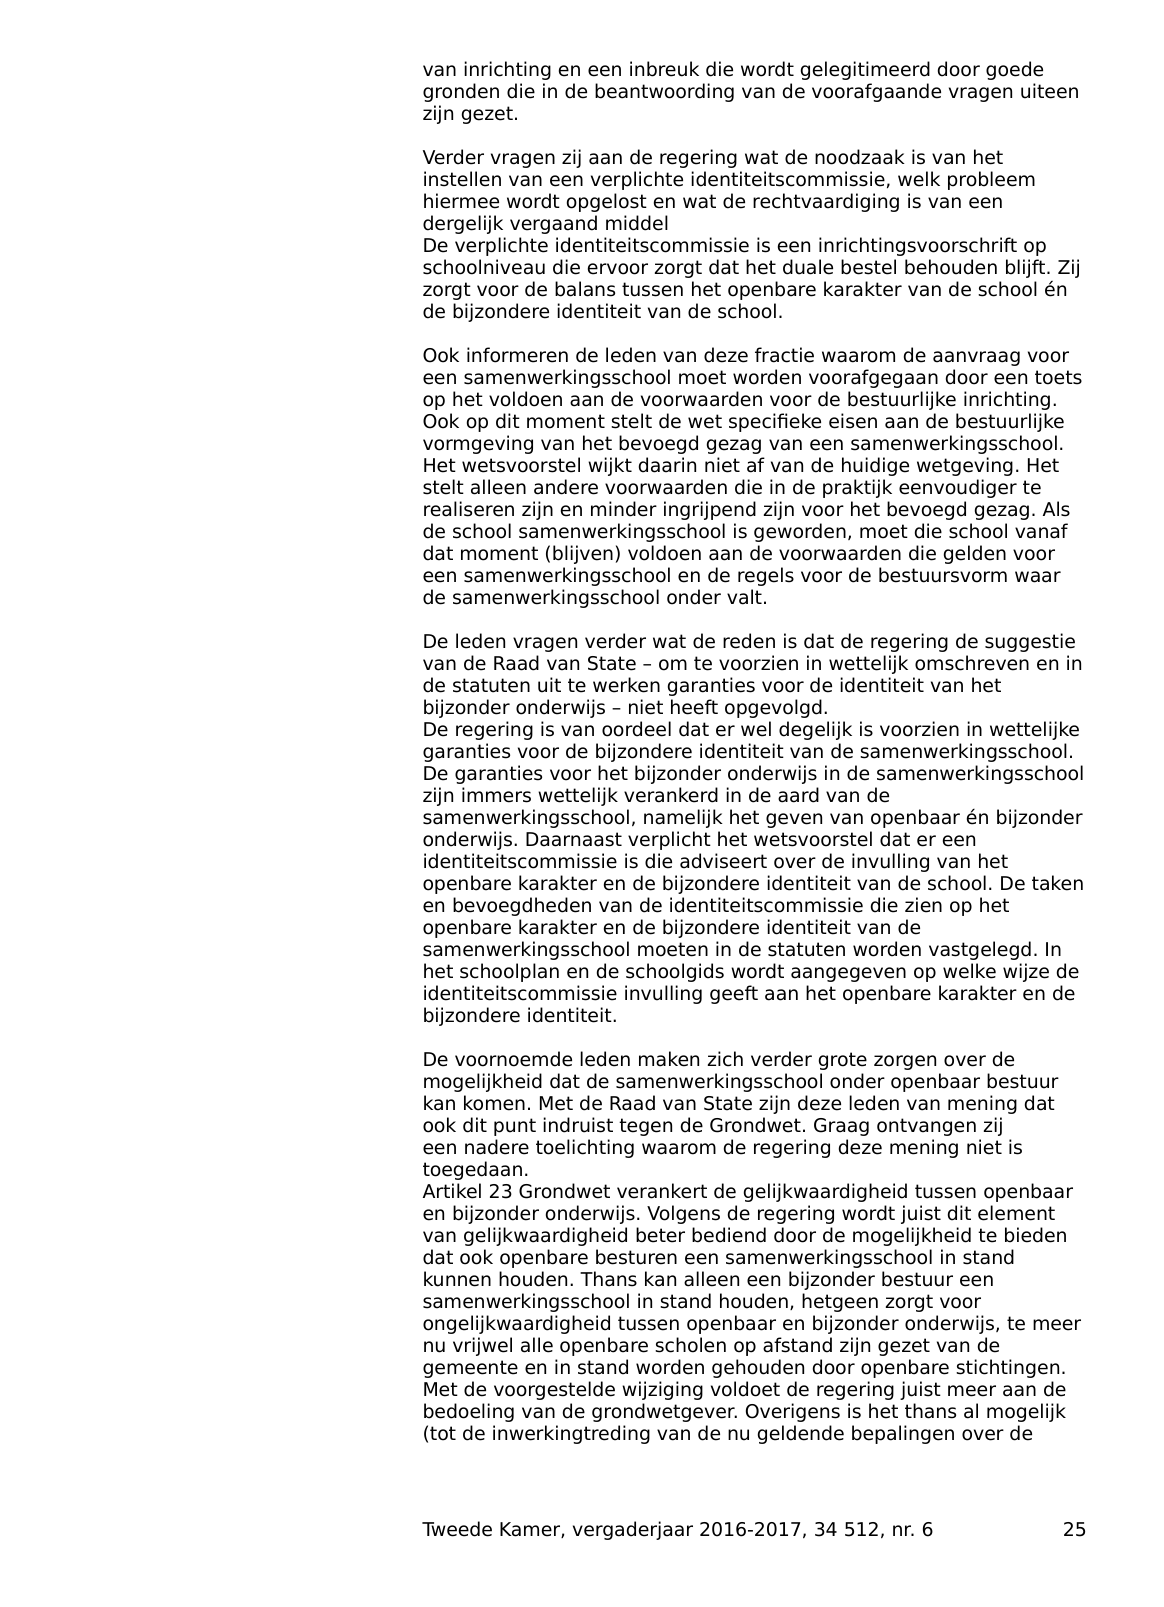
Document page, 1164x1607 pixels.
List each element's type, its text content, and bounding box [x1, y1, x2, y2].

text van inrichting en een inbreuk die wordt gelegitimeerd door goede gronden die in de beantwoording van de voorafgaande vragen uiteen zijn gezet. [422, 59, 1087, 125]
text Ook op dit moment stelt de wet specifieke eisen aan de bestuurlijke vormgeving van het bevoegd gezag van een samenwerkingsschool. Het wetsvoorstel wijkt daarin niet af van de huidige wetgeving. Het stelt alleen andere voorwaarden die in de praktijk eenvoudiger te realiseren zijn en minder ingrijpend zijn voor het bevoegd gezag. Als de school samenwerkingsschool is geworden, moet die school vanaf dat moment (blijven) voldoen aan de voorwaarden die gelden voor een samenwerkingsschool en de regels voor de bestuursvorm waar de samenwerkingsschool onder valt. [422, 411, 1087, 609]
text De voornoemde leden maken zich verder grote zorgen over de mogelijkheid dat de samenwerkingsschool onder openbaar bestuur kan komen. Met de Raad van State zijn deze leden van mening dat ook dit punt indruist tegen de Grondwet. Graag ontvangen zij [422, 1049, 1087, 1137]
text De regering is van oordeel dat er wel degelijk is voorzien in wettelijke garanties voor de bijzondere identiteit van de samenwerkingsschool. De garanties voor het bijzonder onderwijs in de samenwerkingsschool zijn immers wettelijk verankerd in de aard van de samenwerkingsschool, namelijk het geven van openbaar én bijzonder onderwijs. Daarnaast verplicht het wetsvoorstel dat er een identiteitscommissie is die adviseert over de invulling van het openbare karakter en de bijzondere identiteit van de school. De taken en bevoegdheden van de identiteitscommissie die zien op het openbare karakter en de bijzondere identiteit van de samenwerkingsschool moeten in de statuten worden vastgelegd. In het schoolplan en de schoolgids wordt aangegeven op welke wijze de identiteitscommissie invulling geeft aan het openbare karakter en de bijzondere identiteit. [422, 719, 1087, 1027]
text De verplichte identiteitscommissie is een inrichtingsvoorschrift op schoolniveau die ervoor zorgt dat het duale bestel behouden blijft. Zij zorgt voor de balans tussen het openbare karakter van de school én de bijzondere identiteit van de school. [422, 235, 1087, 323]
text een nadere toelichting waarom de regering deze mening niet is toegedaan. [422, 1137, 1087, 1181]
text Ook informeren de leden van deze fractie waarom de aanvraag voor een samenwerkingsschool moet worden voorafgegaan door een toets op het voldoen aan de voorwaarden voor de bestuurlijke inrichting. [422, 345, 1087, 411]
text Verder vragen zij aan de regering wat de noodzaak is van het instellen van een verplichte identiteitscommissie, welk probleem hiermee wordt opgelost en wat de rechtvaardiging is van een dergelijk vergaand middel [422, 147, 1087, 235]
text Artikel 23 Grondwet verankert de gelijkwaardigheid tussen openbaar en bijzonder onderwijs. Volgens de regering wordt juist dit element van gelijkwaardigheid beter bediend door de mogelijkheid te bieden dat ook openbare besturen een samenwerkingsschool in stand kunnen houden. Thans kan alleen een bijzonder bestuur een samenwerkingsschool in stand houden, hetgeen zorgt voor ongelijkwaardigheid tussen openbaar en bijzonder onderwijs, te meer nu vrijwel alle openbare scholen op afstand zijn gezet van de gemeente en in stand worden gehouden door openbare stichtingen. Met de voorgestelde wijziging voldoet de regering juist meer aan de bedoeling van de grondwetgever. Overigens is het thans al mogelijk (tot de inwerkingtreding van de nu geldende bepalingen over de [422, 1181, 1087, 1444]
text De leden vragen verder wat de reden is dat de regering de suggestie van de Raad van State – om te voorzien in wettelijk omschreven en in de statuten uit te werken garanties voor de identiteit van het bijzonder onderwijs – niet heeft opgevolgd. [422, 631, 1087, 719]
